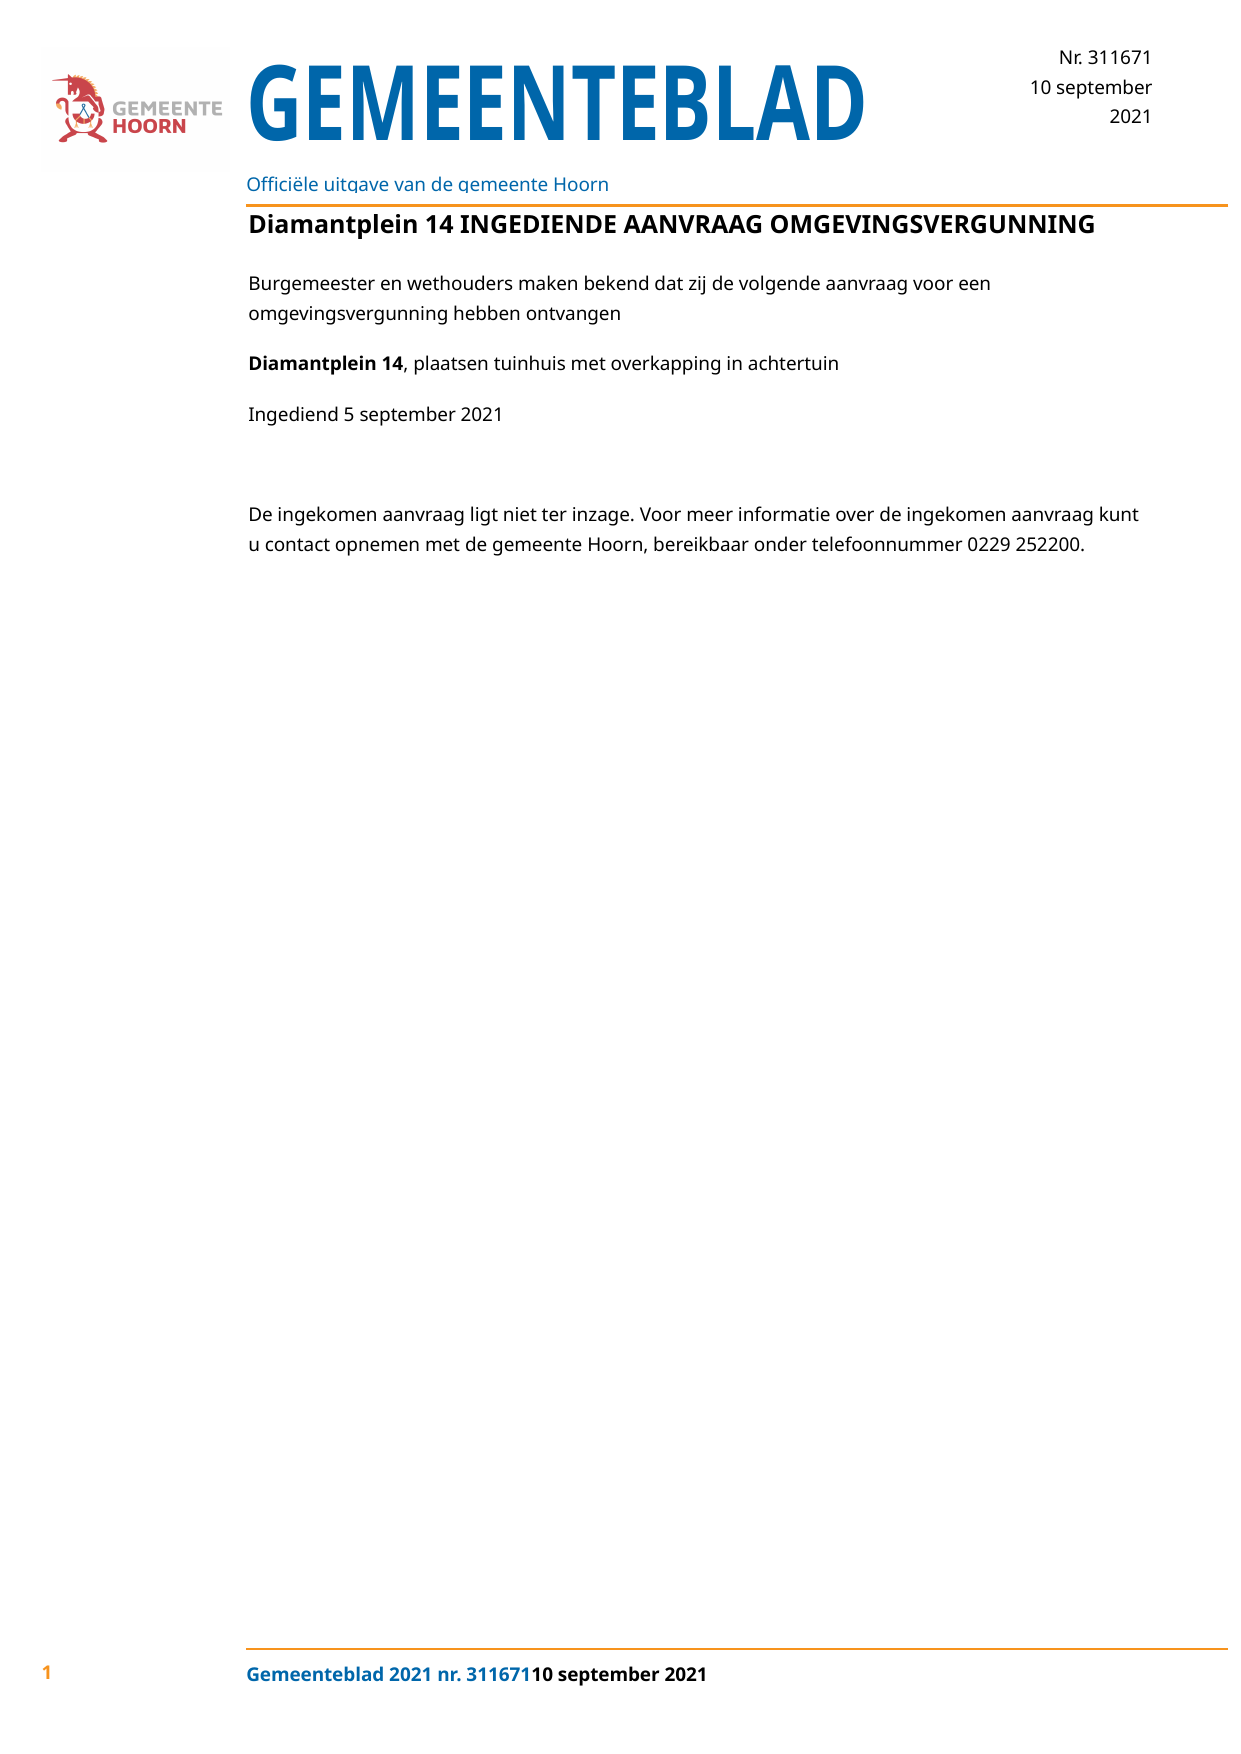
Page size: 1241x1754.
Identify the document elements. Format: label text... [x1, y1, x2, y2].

text De ingekomen aanvraag ligt niet ter inzage. Voor meer informatie over de ingekomen aanvraag kunt u contact opnemen met de gemeente Hoorn, bereikbaar onder telefoonnummer 0229 252200. [248, 502, 1152, 557]
text Diamantplein 14, plaatsen tuinhuis met overkapping in achtertuin [248, 350, 1152, 376]
text Diamantplein 14 INGEDIENDE AANVRAAG OMGEVINGSVERGUNNING [248, 207, 1152, 241]
text Ingediend 5 september 2021 [248, 401, 1152, 426]
text Burgemeester en wethouders maken bekend dat zij de volgende aanvraag voor een omgevingsvergunning hebben ontvangen [248, 270, 1152, 326]
picture [41, 47, 231, 172]
